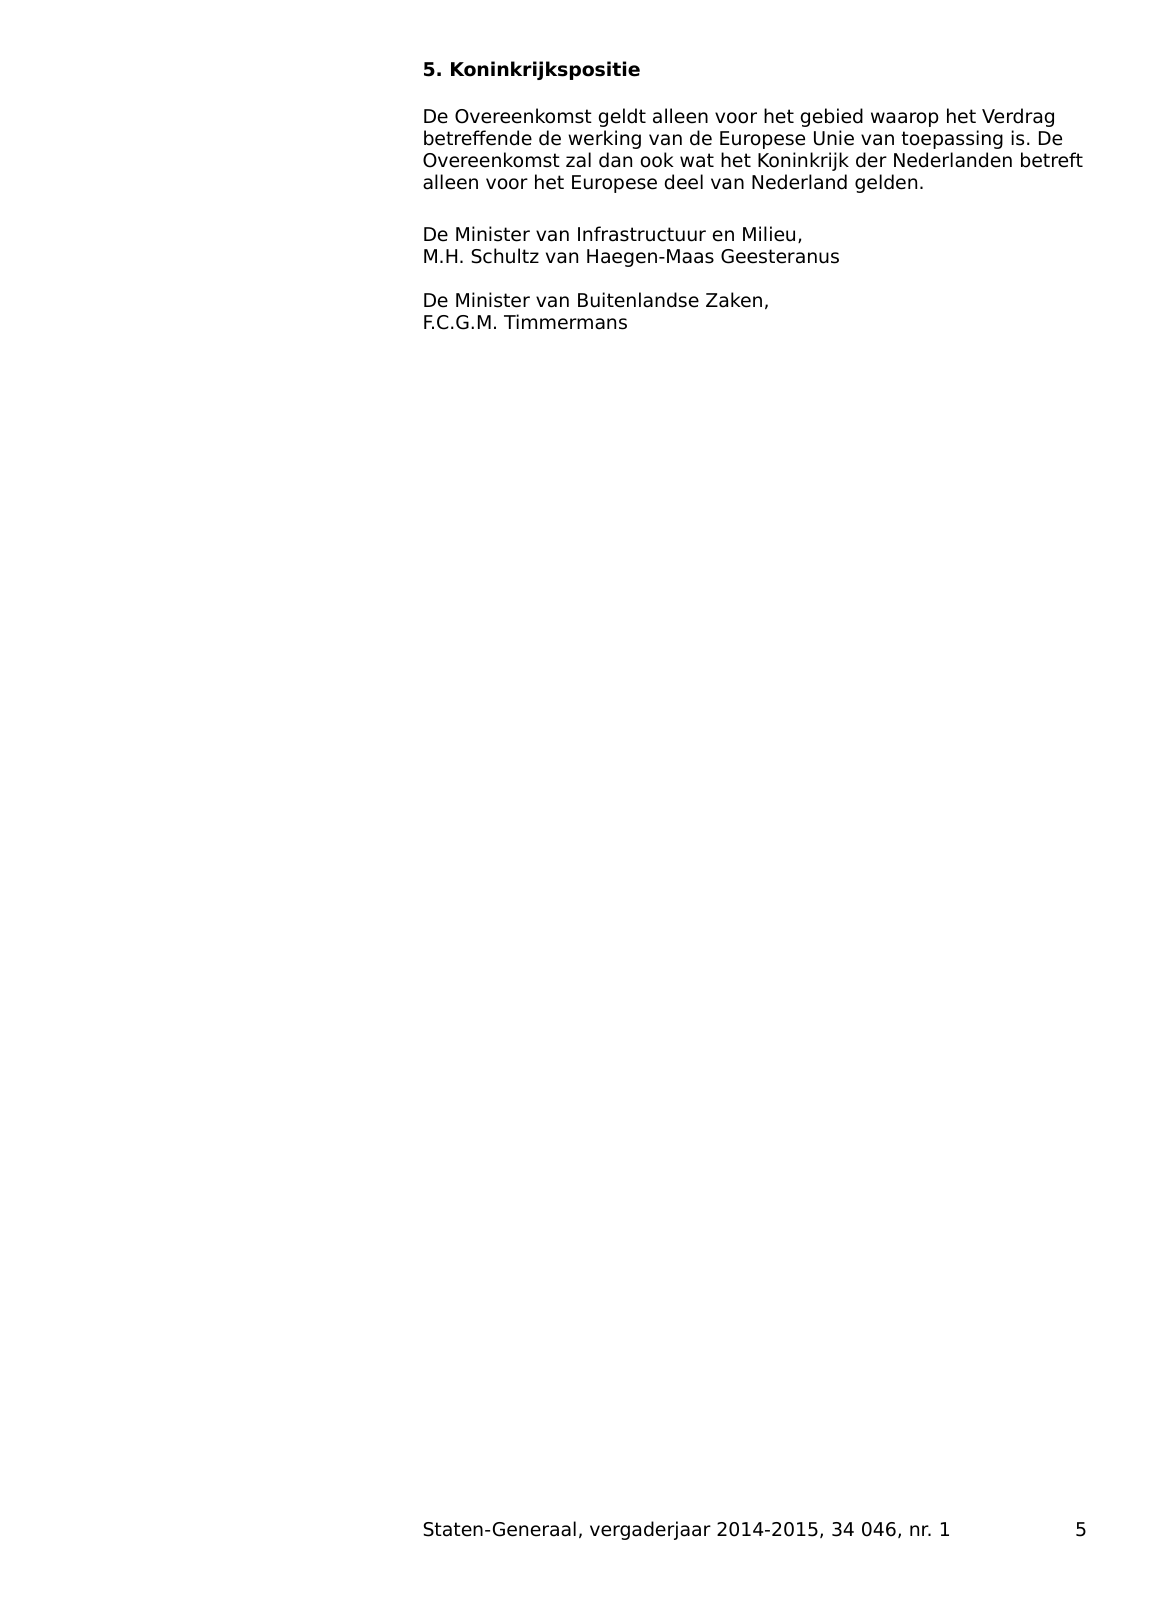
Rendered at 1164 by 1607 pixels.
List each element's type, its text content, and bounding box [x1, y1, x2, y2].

text De Minister van Infrastructuur en Milieu, M.H. Schultz van Haegen-Maas Geesteranus [422, 224, 1087, 268]
text De Minister van Buitenlandse Zaken, F.C.G.M. Timmermans [422, 290, 1087, 334]
text De Overeenkomst geldt alleen voor het gebied waarop het Verdrag betreffende de werking van de Europese Unie van toepassing is. De Overeenkomst zal dan ook wat het Koninkrijk der Nederlanden betreft alleen voor het Europese deel van Nederland gelden. [422, 106, 1087, 194]
subtitle 5. Koninkrijkspositie [422, 59, 1087, 81]
